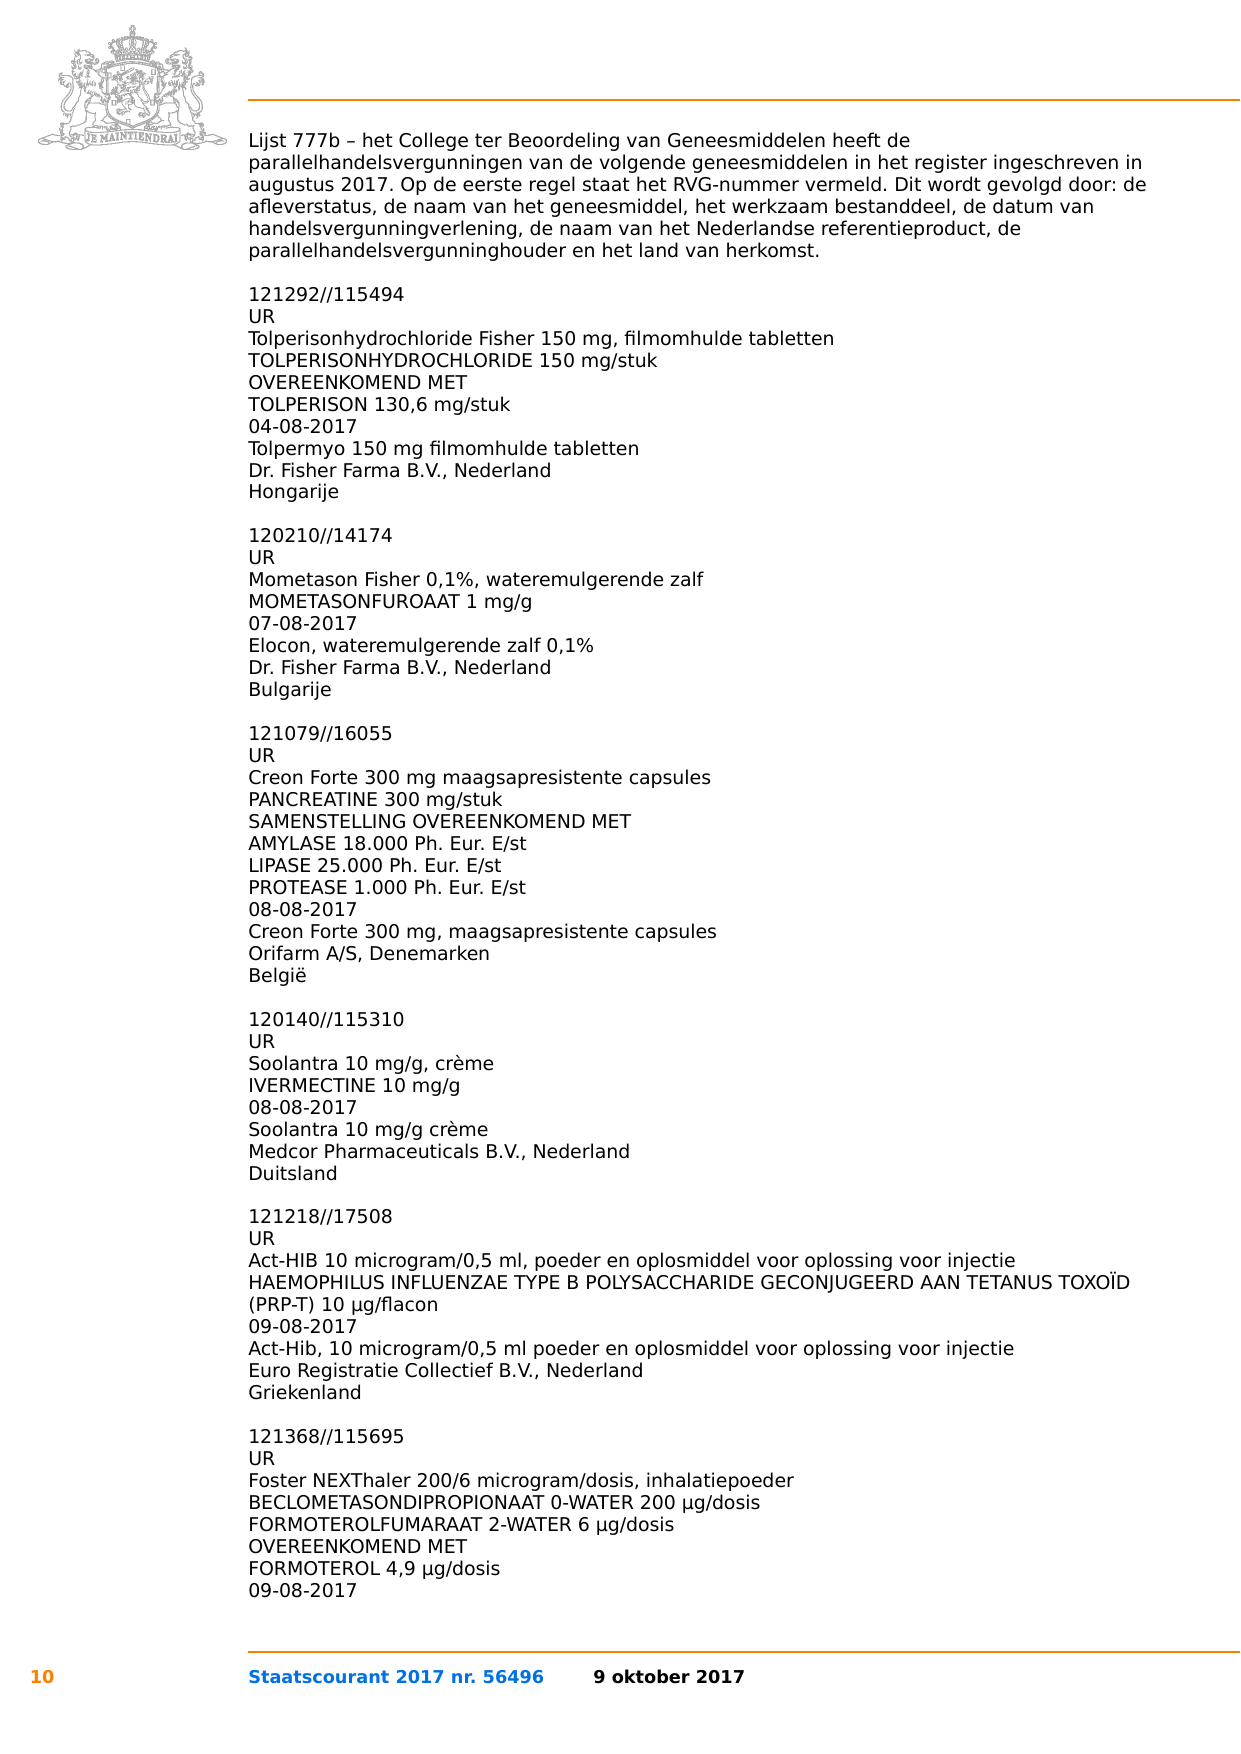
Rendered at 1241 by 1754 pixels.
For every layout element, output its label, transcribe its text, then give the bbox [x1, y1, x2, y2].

text Orifarm A/S, Denemarken [248, 943, 1163, 965]
text Creon Forte 300 mg, maagsapresistente capsules [248, 921, 1163, 943]
text UR [248, 547, 1163, 569]
text OVEREENKOMEND MET [248, 1536, 1163, 1558]
text Foster NEXThaler 200/6 microgram/dosis, inhalatiepoeder [248, 1470, 1163, 1492]
text 120140//115310 [248, 1009, 1163, 1031]
text Act-HIB 10 microgram/0,5 ml, poeder en oplosmiddel voor oplossing voor injectie [248, 1250, 1163, 1272]
text FORMOTEROLFUMARAAT 2-WATER 6 µg/dosis [248, 1514, 1163, 1536]
text UR [248, 1031, 1163, 1053]
text 121079//16055 [248, 723, 1163, 745]
text 07-08-2017 [248, 613, 1163, 635]
text België [248, 965, 1163, 987]
text UR [248, 1228, 1163, 1250]
text 121218//17508 [248, 1206, 1163, 1228]
text SAMENSTELLING OVEREENKOMEND MET [248, 811, 1163, 833]
text HAEMOPHILUS INFLUENZAE TYPE B POLYSACCHARIDE GECONJUGEERD AAN TETANUS TOXOÏD (PRP-T) 10 µg/flacon [248, 1272, 1163, 1316]
text Griekenland [248, 1382, 1163, 1404]
text IVERMECTINE 10 mg/g [248, 1074, 1163, 1097]
text 121368//115695 [248, 1426, 1163, 1448]
text UR [248, 745, 1163, 767]
text Creon Forte 300 mg maagsapresistente capsules [248, 767, 1163, 789]
text 08-08-2017 [248, 899, 1163, 921]
text BECLOMETASONDIPROPIONAAT 0-WATER 200 µg/dosis [248, 1492, 1163, 1514]
text PROTEASE 1.000 Ph. Eur. E/st [248, 877, 1163, 899]
text Medcor Pharmaceuticals B.V., Nederland [248, 1141, 1163, 1162]
text 09-08-2017 [248, 1580, 1163, 1602]
text PANCREATINE 300 mg/stuk [248, 789, 1163, 811]
text Dr. Fisher Farma B.V., Nederland [248, 459, 1163, 481]
text 04-08-2017 [248, 416, 1163, 437]
text Hongarije [248, 481, 1163, 503]
text Lijst 777b – het College ter Beoordeling van Geneesmiddelen heeft de parallelhandelsvergunningen van de volgende geneesmiddelen in het register ingeschreven in augustus 2017. Op de eerste regel staat het RVG-nummer vermeld. Dit wordt gevolgd door: de afleverstatus, de naam van het geneesmiddel, het werkzaam bestanddeel, de datum van handelsvergunningverlening, de naam van het Nederlandse referentieproduct, de parallelhandelsvergunninghouder en het land van herkomst. [248, 130, 1163, 262]
text MOMETASONFUROAAT 1 mg/g [248, 591, 1163, 613]
picture [38, 25, 227, 150]
text Elocon, wateremulgerende zalf 0,1% [248, 635, 1163, 657]
text Bulgarije [248, 679, 1163, 701]
text OVEREENKOMEND MET [248, 372, 1163, 393]
text 121292//115494 [248, 284, 1163, 306]
text 120210//14174 [248, 525, 1163, 547]
text Duitsland [248, 1162, 1163, 1184]
text Act-Hib, 10 microgram/0,5 ml poeder en oplosmiddel voor oplossing voor injectie [248, 1338, 1163, 1360]
text TOLPERISONHYDROCHLORIDE 150 mg/stuk [248, 349, 1163, 372]
text Tolpermyo 150 mg filmomhulde tabletten [248, 437, 1163, 459]
text Tolperisonhydrochloride Fisher 150 mg, filmomhulde tabletten [248, 328, 1163, 349]
text UR [248, 306, 1163, 328]
text LIPASE 25.000 Ph. Eur. E/st [248, 855, 1163, 877]
text TOLPERISON 130,6 mg/stuk [248, 393, 1163, 416]
text 08-08-2017 [248, 1097, 1163, 1118]
text Soolantra 10 mg/g, crème [248, 1053, 1163, 1074]
text 09-08-2017 [248, 1316, 1163, 1338]
text FORMOTEROL 4,9 µg/dosis [248, 1558, 1163, 1580]
text Euro Registratie Collectief B.V., Nederland [248, 1360, 1163, 1382]
text UR [248, 1448, 1163, 1470]
text Mometason Fisher 0,1%, wateremulgerende zalf [248, 569, 1163, 591]
text Soolantra 10 mg/g crème [248, 1118, 1163, 1141]
text Dr. Fisher Farma B.V., Nederland [248, 657, 1163, 679]
text AMYLASE 18.000 Ph. Eur. E/st [248, 833, 1163, 855]
